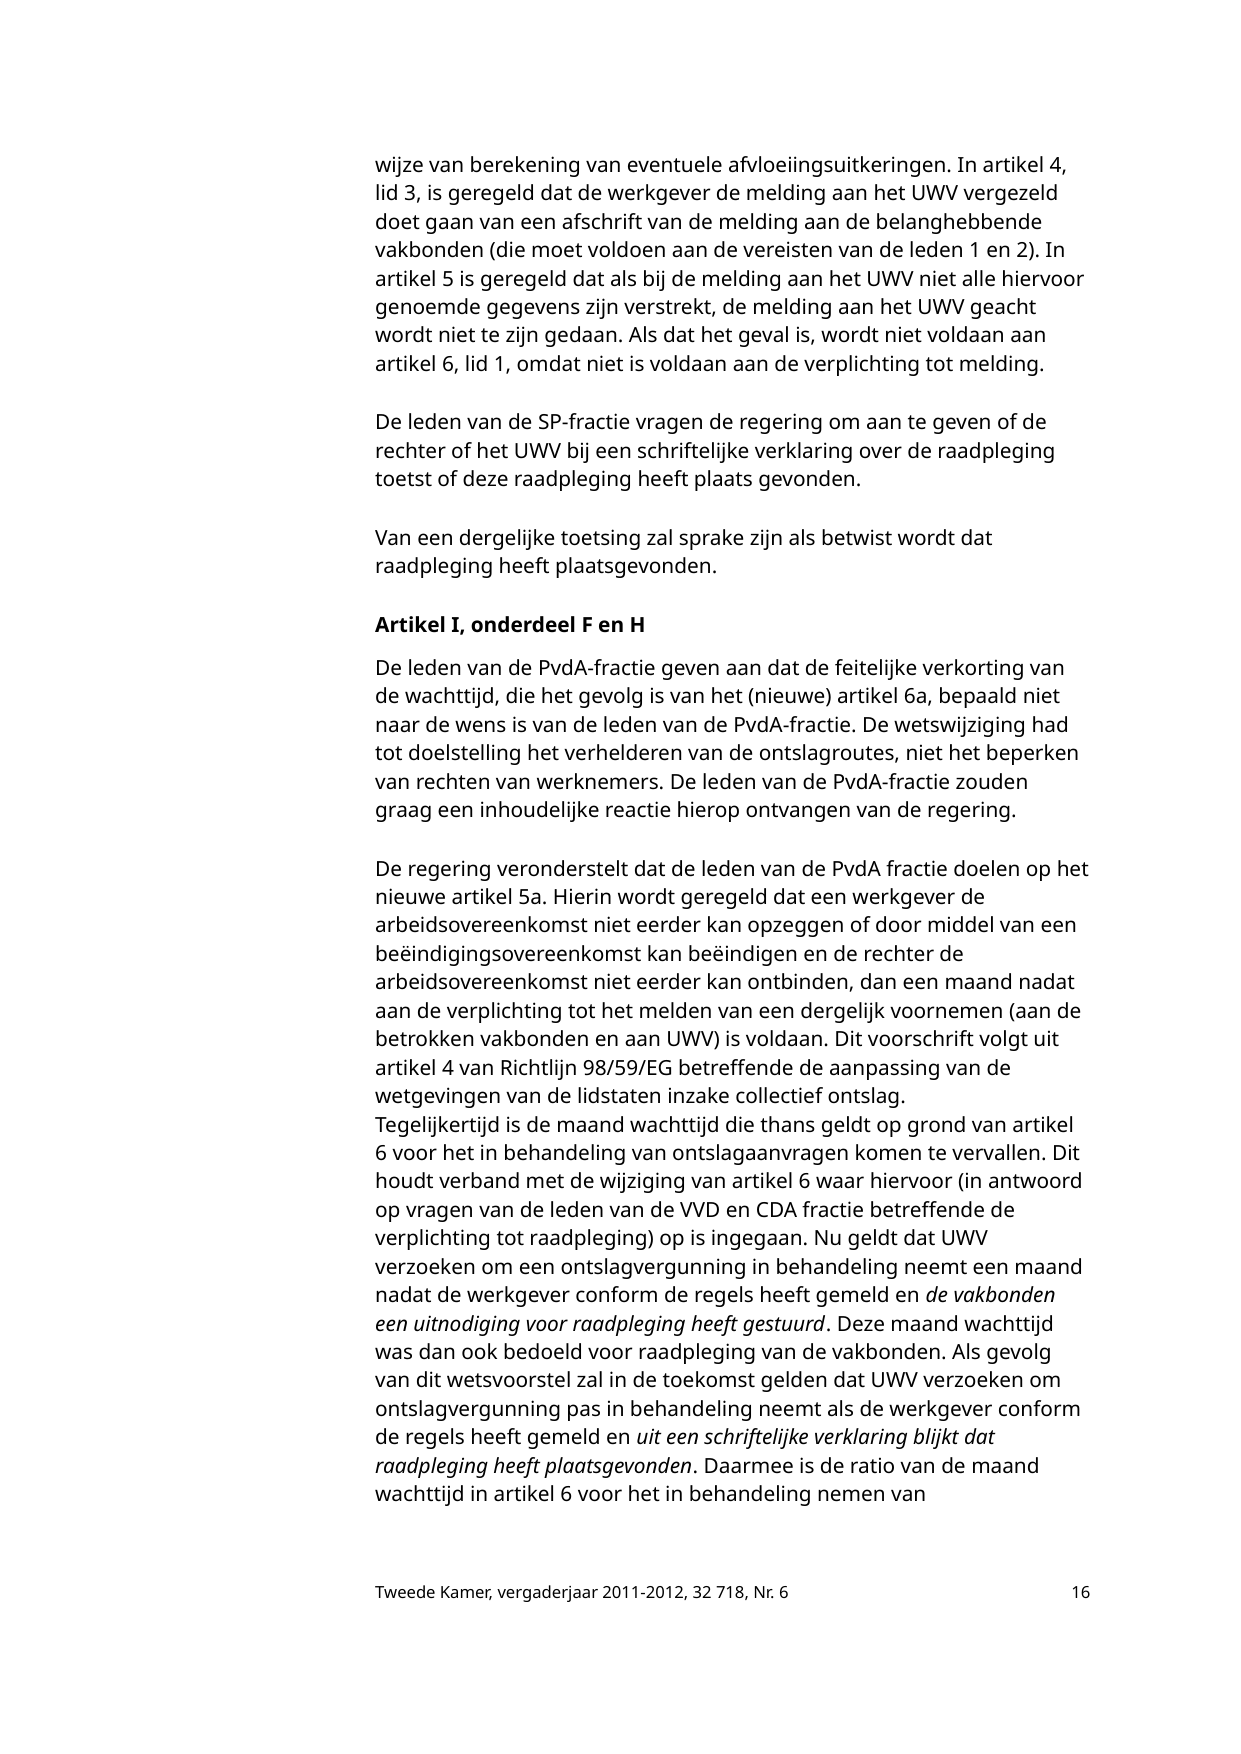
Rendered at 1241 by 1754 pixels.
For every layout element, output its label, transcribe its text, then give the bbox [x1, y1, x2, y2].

text De leden van de PvdA-fractie geven aan dat de feitelijke verkorting van de wachttijd, die het gevolg is van het (nieuwe) artikel 6a, bepaald niet naar de wens is van de leden van de PvdA-fractie. De wetswijziging had tot doelstelling het verhelderen van de ontslagroutes, niet het beperken van rechten van werknemers. De leden van de PvdA-fractie zouden graag een inhoudelijke reactie hierop ontvangen van de regering. [375, 653, 1090, 824]
text De leden van de SP-fractie vragen de regering om aan te geven of de rechter of het UWV bij een schriftelijke verklaring over de raadpleging toetst of deze raadpleging heeft plaats gevonden. [375, 407, 1090, 493]
text Tegelijkertijd is de maand wachttijd die thans geldt op grond van artikel 6 voor het in behandeling van ontslagaanvragen komen te vervallen. Dit houdt verband met de wijziging van artikel 6 waar hiervoor (in antwoord op vragen van de leden van de VVD en CDA fractie betreffende de verplichting tot raadpleging) op is ingegaan. Nu geldt dat UWV verzoeken om een ontslagvergunning in behandeling neemt een maand nadat de werkgever conform de regels heeft gemeld en de vakbonden een uitnodiging voor raadpleging heeft gestuurd. Deze maand wachttijd was dan ook bedoeld voor raadpleging van de vakbonden. Als gevolg van dit wetsvoorstel zal in de toekomst gelden dat UWV verzoeken om ontslagvergunning pas in behandeling neemt als de werkgever conform de regels heeft gemeld en uit een schriftelijke verklaring blijkt dat raadpleging heeft plaatsgevonden. Daarmee is de ratio van de maand wachttijd in artikel 6 voor het in behandeling nemen van [375, 1110, 1090, 1508]
text Van een dergelijke toetsing zal sprake zijn als betwist wordt dat raadpleging heeft plaatsgevonden. [375, 523, 1090, 580]
text wijze van berekening van eventuele afvloeiingsuitkeringen. In artikel 4, lid 3, is geregeld dat de werkgever de melding aan het UWV vergezeld doet gaan van een afschrift van de melding aan de belanghebbende vakbonden (die moet voldoen aan de vereisten van de leden 1 en 2). In artikel 5 is geregeld dat als bij de melding aan het UWV niet alle hiervoor genoemde gegevens zijn verstrekt, de melding aan het UWV geacht wordt niet te zijn gedaan. Als dat het geval is, wordt niet voldaan aan artikel 6, lid 1, omdat niet is voldaan aan de verplichting tot melding. [375, 150, 1090, 377]
text De regering veronderstelt dat de leden van de PvdA fractie doelen op het nieuwe artikel 5a. Hierin wordt geregeld dat een werkgever de arbeidsovereenkomst niet eerder kan opzeggen of door middel van een beëindigingsovereenkomst kan beëindigen en de rechter de arbeidsovereenkomst niet eerder kan ontbinden, dan een maand nadat aan de verplichting tot het melden van een dergelijk voornemen (aan de betrokken vakbonden en aan UWV) is voldaan. Dit voorschrift volgt uit artikel 4 van Richtlijn 98/59/EG betreffende de aanpassing van de wetgevingen van de lidstaten inzake collectief ontslag. [375, 854, 1090, 1110]
text Artikel I, onderdeel F en H [375, 610, 1090, 638]
